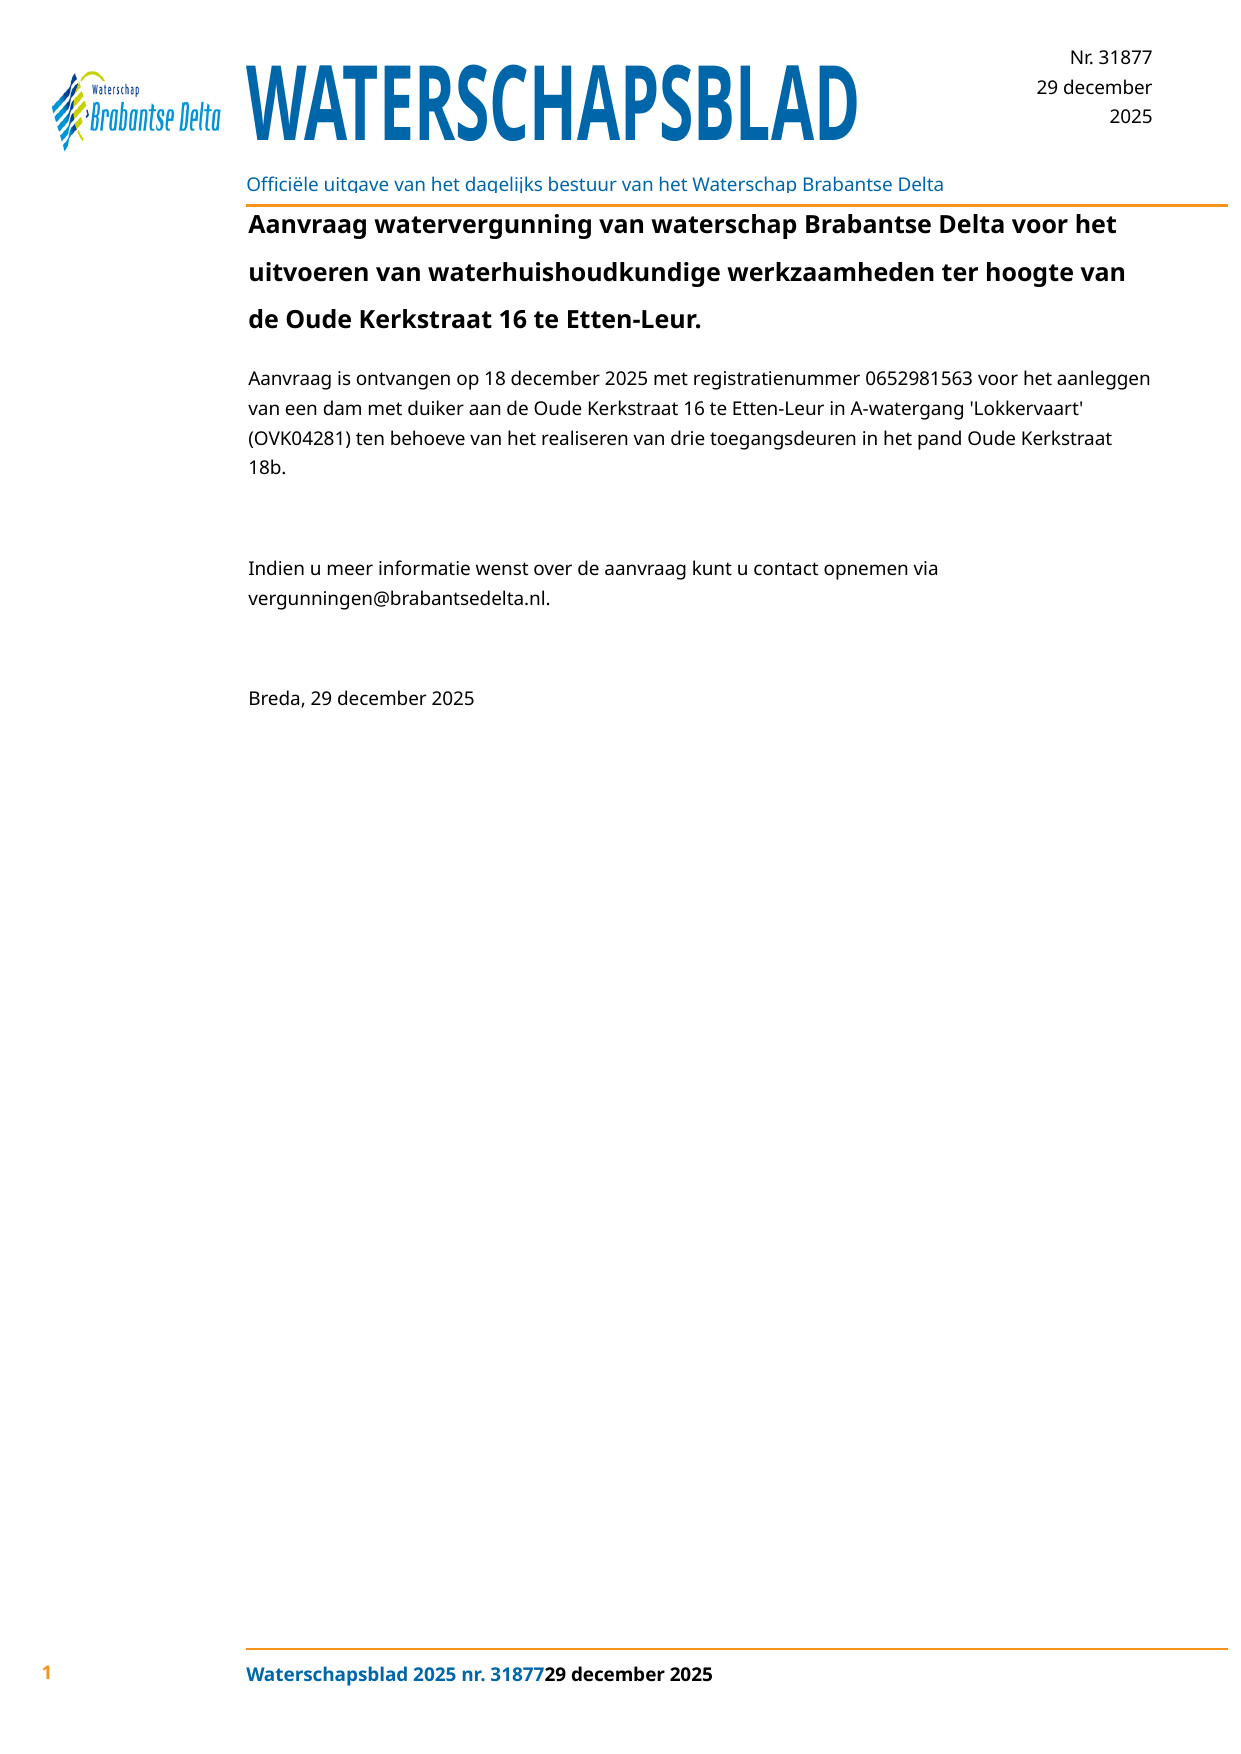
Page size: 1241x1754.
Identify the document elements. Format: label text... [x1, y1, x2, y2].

text Aanvraag is ontvangen op 18 december 2025 met registratienummer 0652981563 voor het aanleggen van een dam met duiker aan de Oude Kerkstraat 16 te Etten-Leur in A-watergang 'Lokkervaart' (OVK04281) ten behoeve van het realiseren van drie toegangsdeuren in het pand Oude Kerkstraat 18b. [248, 366, 1152, 480]
text Indien u meer informatie wenst over de aanvraag kunt u contact opnemen via vergunningen@brabantsedelta.nl. [248, 555, 1152, 610]
text Breda, 29 december 2025 [248, 686, 1152, 711]
text Aanvraag watervergunning van waterschap Brabantse Delta voor het uitvoeren van waterhuishoudkundige werkzaamheden ter hoogte van de Oude Kerkstraat 16 te Etten-Leur. [248, 207, 1152, 336]
picture [41, 47, 231, 172]
